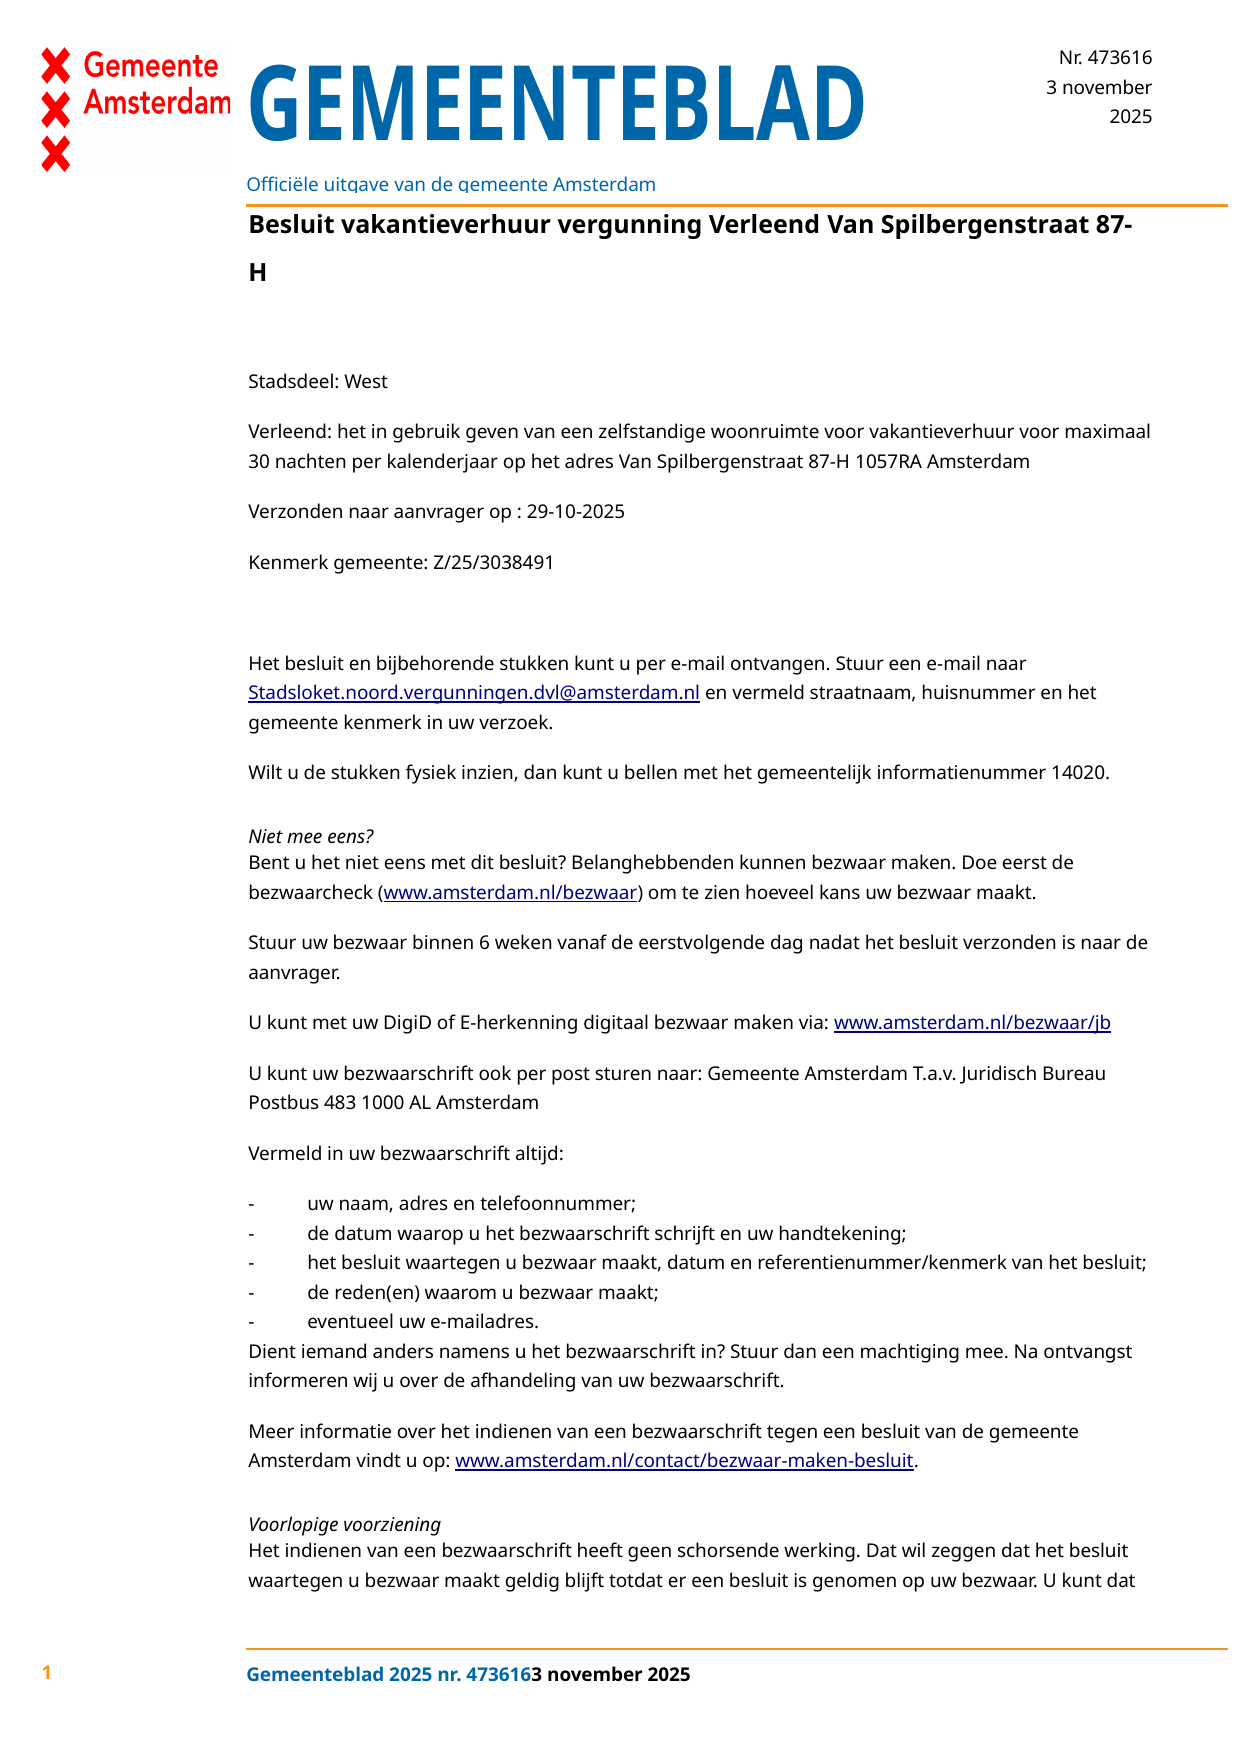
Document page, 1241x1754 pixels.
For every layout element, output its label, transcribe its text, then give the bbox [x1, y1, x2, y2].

text Verleend: het in gebruik geven van een zelfstandige woonruimte voor vakantieverhuur voor maximaal 30 nachten per kalenderjaar op het adres Van Spilbergenstraat 87-H 1057RA Amsterdam [248, 419, 1152, 474]
text Niet mee eens? [248, 823, 1152, 849]
text Meer informatie over het indienen van een bezwaarschrift tegen een besluit van de gemeente Amsterdam vindt u op: www.amsterdam.nl/contact/bezwaar-maken-besluit. [248, 1418, 1152, 1473]
text Het indienen van een bezwaarschrift heeft geen schorsende werking. Dat wil zeggen dat het besluit waartegen u bezwaar maakt geldig blijft totdat er een besluit is genomen op uw bezwaar. U kunt dat [248, 1537, 1152, 1593]
text Kenmerk gemeente: Z/25/3038491 [248, 549, 1152, 575]
text Vermeld in uw bezwaarschrift altijd: [248, 1140, 1152, 1165]
text Dient iemand anders namens u het bezwaarschrift in? Stuur dan een machtiging mee. Na ontvangst informeren wij u over de afhandeling van uw bezwaarschrift. [248, 1338, 1152, 1393]
text U kunt uw bezwaarschrift ook per post sturen naar: Gemeente Amsterdam T.a.v. Juridisch Bureau Postbus 483 1000 AL Amsterdam [248, 1060, 1152, 1115]
text Voorlopige voorziening [248, 1512, 1152, 1537]
text Besluit vakantieverhuur vergunning Verleend Van Spilbergenstraat 87-H [248, 207, 1152, 288]
text Het besluit en bijbehorende stukken kunt u per e-mail ontvangen. Stuur een e-mail naar Stadsloket.noord.vergunningen.dvl@amsterdam.nl en vermeld straatnaam, huisnummer en het gemeente kenmerk in uw verzoek. [248, 650, 1152, 735]
list eventueel uw e-mailadres. [248, 1308, 1152, 1334]
text U kunt met uw DigiD of E-herkenning digitaal bezwaar maken via: www.amsterdam.nl/bezwaar/jb [248, 1009, 1152, 1035]
text Stadsdeel: West [248, 368, 1152, 394]
text Verzonden naar aanvrager op : 29-10-2025 [248, 499, 1152, 524]
list het besluit waartegen u bezwaar maakt, datum en referentienummer/kenmerk van het besluit; [248, 1249, 1152, 1275]
text Bent u het niet eens met dit besluit? Belanghebbenden kunnen bezwaar maken. Doe eerst de bezwaarcheck (www.amsterdam.nl/bezwaar) om te zien hoeveel kans uw bezwaar maakt. [248, 849, 1152, 904]
list de reden(en) waarom u bezwaar maakt; [248, 1279, 1152, 1304]
picture [41, 47, 231, 172]
list de datum waarop u het bezwaarschrift schrijft en uw handtekening; [248, 1220, 1152, 1245]
list uw naam, adres en telefoonnummer; [248, 1190, 1152, 1216]
text Stuur uw bezwaar binnen 6 weken vanaf de eerstvolgende dag nadat het besluit verzonden is naar de aanvrager. [248, 929, 1152, 984]
text Wilt u de stukken fysiek inzien, dan kunt u bellen met het gemeentelijk informatienummer 14020. [248, 759, 1152, 785]
